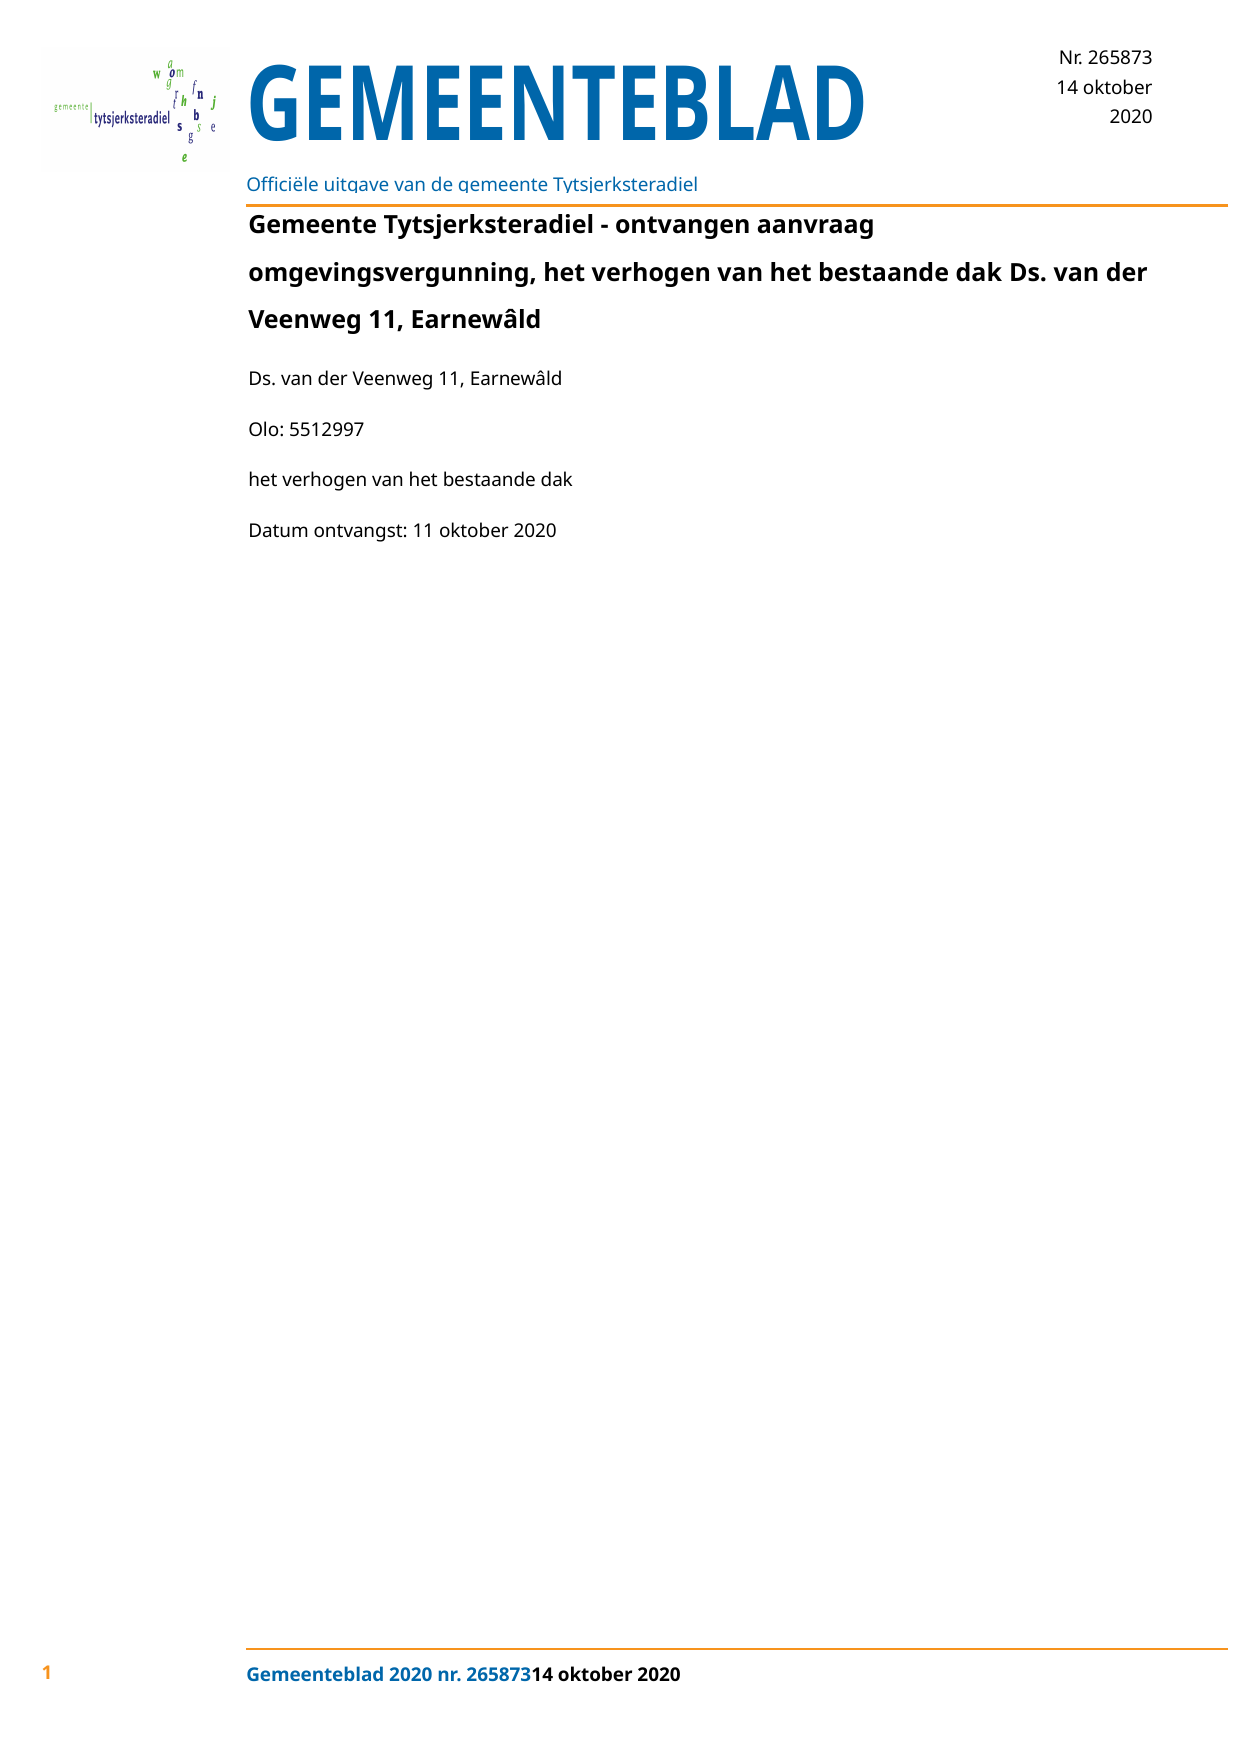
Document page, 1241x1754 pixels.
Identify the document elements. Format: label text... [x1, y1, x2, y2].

text Olo: 5512997 [248, 416, 1152, 442]
text het verhogen van het bestaande dak [248, 466, 1152, 492]
text Gemeente Tytsjerksteradiel - ontvangen aanvraag omgevingsvergunning, het verhogen van het bestaande dak Ds. van der Veenweg 11, Earnewâld [248, 207, 1152, 336]
text Ds. van der Veenweg 11, Earnewâld [248, 366, 1152, 391]
picture [41, 47, 231, 172]
text Datum ontvangst: 11 oktober 2020 [248, 517, 1152, 542]
